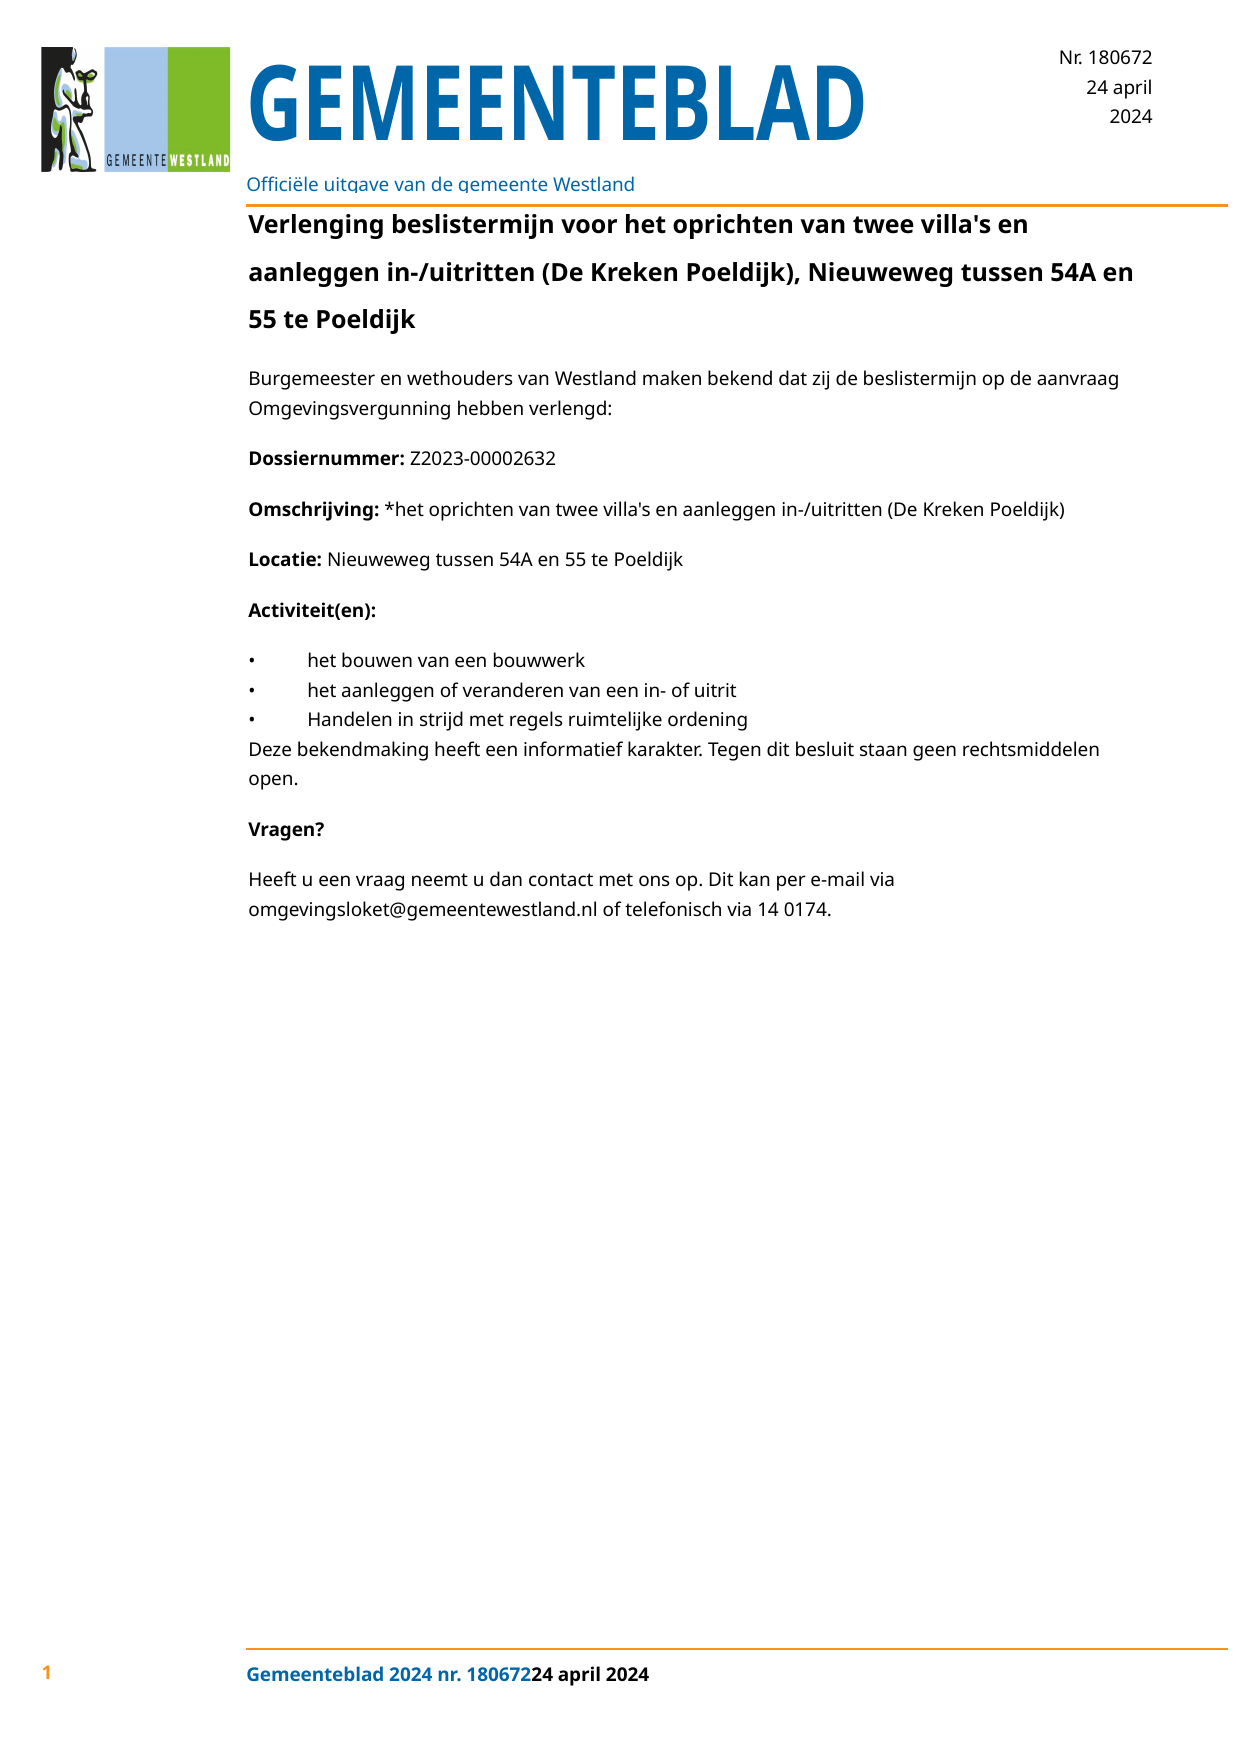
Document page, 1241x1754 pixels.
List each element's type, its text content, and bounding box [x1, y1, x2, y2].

text Verlenging beslistermijn voor het oprichten van twee villa's en aanleggen in-/uitritten (De Kreken Poeldijk), Nieuweweg tussen 54A en 55 te Poeldijk [248, 207, 1152, 336]
list het bouwen van een bouwwerk [248, 647, 1152, 673]
text Omschrijving: *het oprichten van twee villa's en aanleggen in-/uitritten (De Kreken Poeldijk) [248, 496, 1152, 522]
text Dossiernummer: Z2023-00002632 [248, 446, 1152, 471]
text Activiteit(en): [248, 597, 1152, 622]
picture [41, 47, 231, 172]
list het aanleggen of veranderen van een in- of uitrit [248, 677, 1152, 702]
text Vragen? [248, 816, 1152, 842]
text Deze bekendmaking heeft een informatief karakter. Tegen dit besluit staan geen rechtsmiddelen open. [248, 736, 1152, 791]
text Heeft u een vraag neemt u dan contact met ons op. Dit kan per e-mail via omgevingsloket@gemeentewestland.nl of telefonisch via 14 0174. [248, 866, 1152, 922]
list Handelen in strijd met regels ruimtelijke ordening [248, 706, 1152, 732]
text Locatie: Nieuweweg tussen 54A en 55 te Poeldijk [248, 546, 1152, 572]
text Burgemeester en wethouders van Westland maken bekend dat zij de beslistermijn op de aanvraag Omgevingsvergunning hebben verlengd: [248, 366, 1152, 421]
